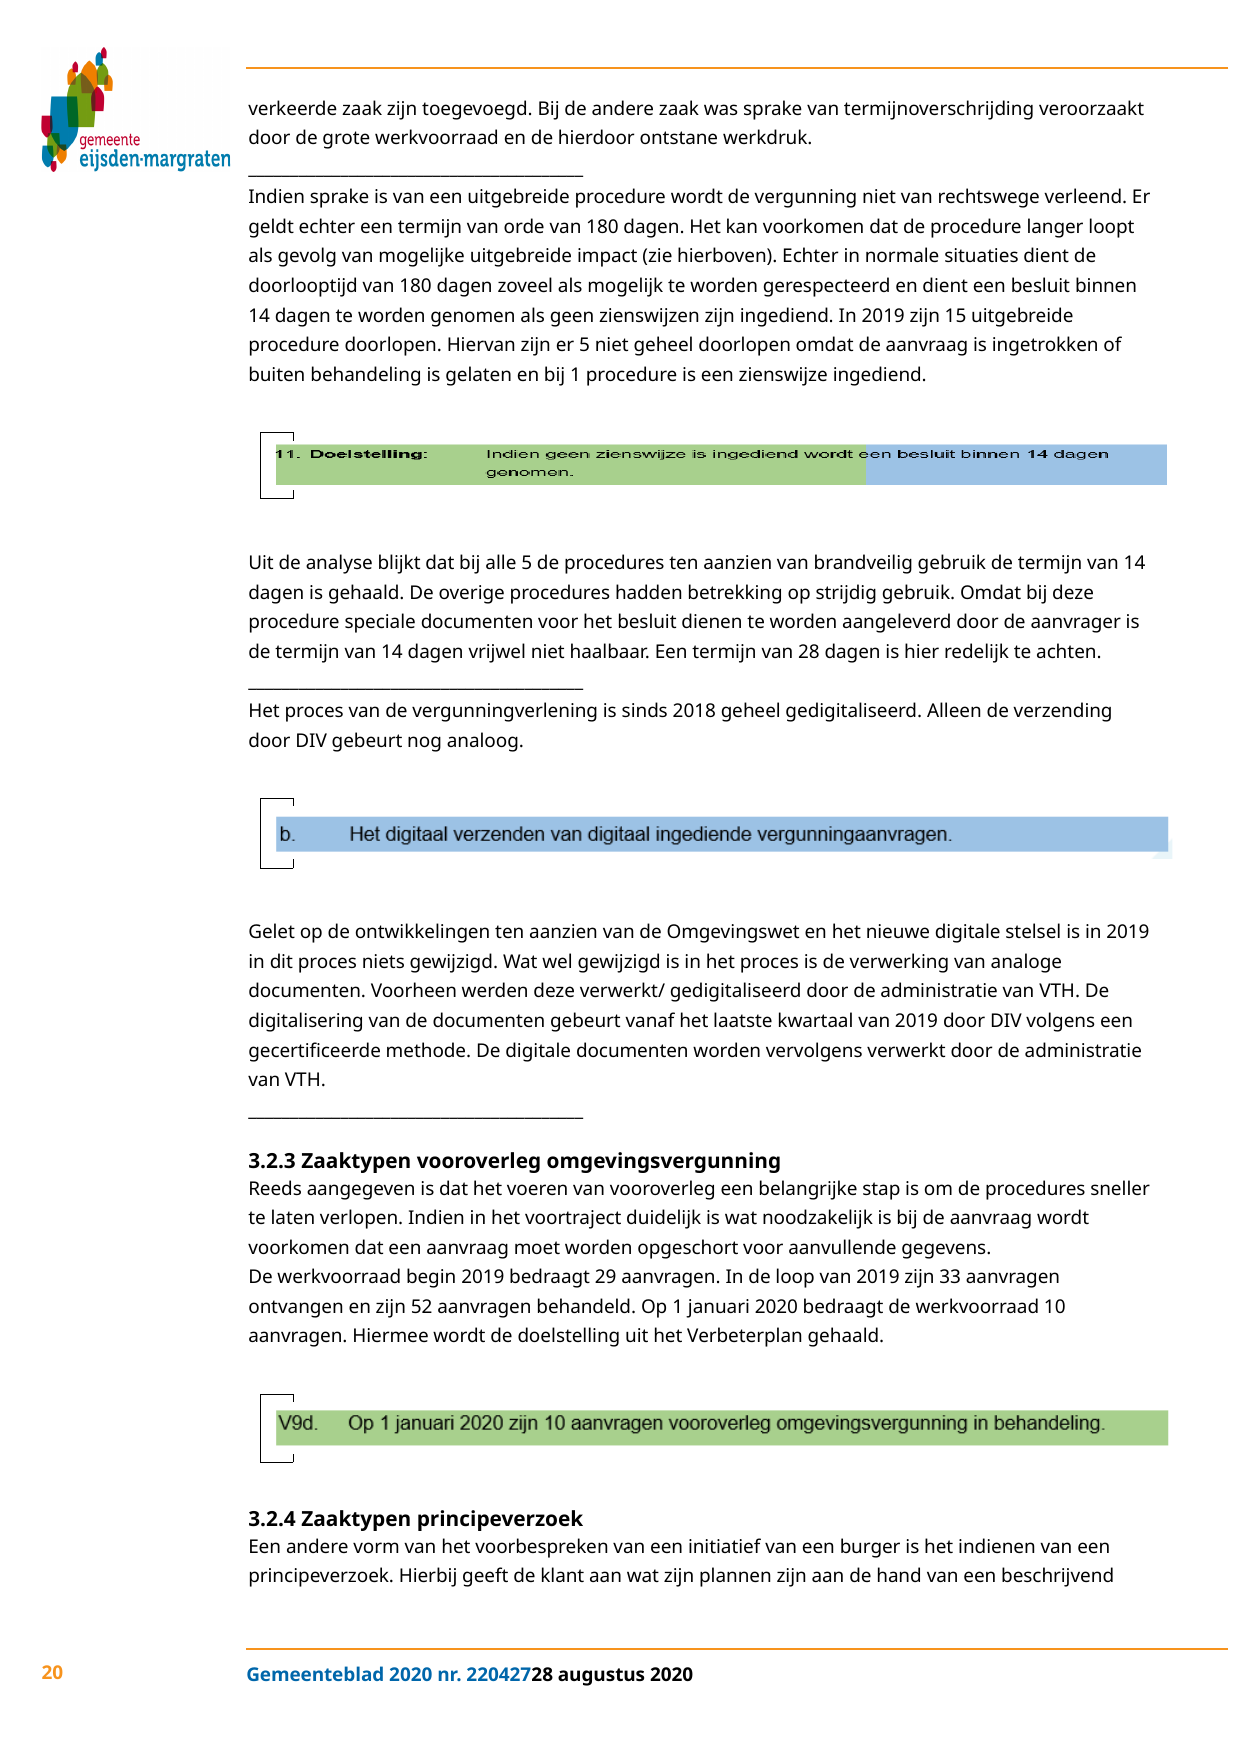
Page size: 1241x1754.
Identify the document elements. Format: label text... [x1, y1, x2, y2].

picture [268, 806, 1173, 859]
picture [41, 47, 231, 172]
text ________________________________________ [248, 154, 1152, 180]
text De werkvoorraad begin 2019 bedraagt 29 aanvragen. In de loop van 2019 zijn 33 aanvragen ontvangen en zijn 52 aanvragen behandeld. Op 1 januari 2020 bedraagt de werkvoorraad 10 aanvragen. Hiermee wordt de doelstelling uit het Verbeterplan gehaald. [248, 1263, 1152, 1348]
text Reeds aangegeven is dat het voeren van vooroverleg een belangrijke stap is om de procedures sneller te laten verlopen. Indien in het voortraject duidelijk is wat noodzakelijk is bij de aanvraag wordt voorkomen dat een aanvraag moet worden opgeschort voor aanvullende gegevens. [248, 1175, 1152, 1260]
text Het proces van de vergunningverlening is sinds 2018 geheel gedigitaliseerd. Alleen de verzending door DIV gebeurt nog analoog. [248, 697, 1152, 752]
picture [268, 1402, 1173, 1454]
text ________________________________________ [248, 1096, 1152, 1122]
picture [268, 441, 1173, 490]
text Een andere vorm van het voorbespreken van een initiatief van een burger is het indienen van een principeverzoek. Hierbij geeft de klant aan wat zijn plannen zijn aan de hand van een beschrijvend [248, 1533, 1152, 1588]
text Uit de analyse blijkt dat bij alle 5 de procedures ten aanzien van brandveilig gebruik de termijn van 14 dagen is gehaald. De overige procedures hadden betrekking op strijdig gebruik. Omdat bij deze procedure speciale documenten voor het besluit dienen te worden aangeleverd door de aanvrager is de termijn van 14 dagen vrijwel niet haalbaar. Een termijn van 28 dagen is hier redelijk te achten. [248, 549, 1152, 664]
text verkeerde zaak zijn toegevoegd. Bij de andere zaak was sprake van termijnoverschrijding veroorzaakt door de grote werkvoorraad en de hierdoor ontstane werkdruk. [248, 95, 1152, 150]
text Gelet op de ontwikkelingen ten aanzien van de Omgevingswet en het nieuwe digitale stelsel is in 2019 in dit proces niets gewijzigd. Wat wel gewijzigd is in het proces is de verwerking van analoge documenten. Voorheen werden deze verwerkt/ gedigitaliseerd door de administratie van VTH. De digitalisering van de documenten gebeurt vanaf het laatste kwartaal van 2019 door DIV volgens een gecertificeerde methode. De digitale documenten worden vervolgens verwerkt door de administratie van VTH. [248, 918, 1152, 1092]
text ________________________________________ [248, 668, 1152, 693]
text 3.2.3 Zaaktypen vooroverleg omgevingsvergunning [248, 1146, 1152, 1175]
text Indien sprake is van een uitgebreide procedure wordt de vergunning niet van rechtswege verleend. Er geldt echter een termijn van orde van 180 dagen. Het kan voorkomen dat de procedure langer loopt als gevolg van mogelijke uitgebreide impact (zie hierboven). Echter in normale situaties dient de doorlooptijd van 180 dagen zoveel als mogelijk te worden gerespecteerd en dient een besluit binnen 14 dagen te worden genomen als geen zienswijzen zijn ingediend. In 2019 zijn 15 uitgebreide procedure doorlopen. Hiervan zijn er 5 niet geheel doorlopen omdat de aanvraag is ingetrokken of buiten behandeling is gelaten en bij 1 procedure is een zienswijze ingediend. [248, 183, 1152, 387]
text 3.2.4 Zaaktypen principeverzoek [248, 1504, 1152, 1533]
